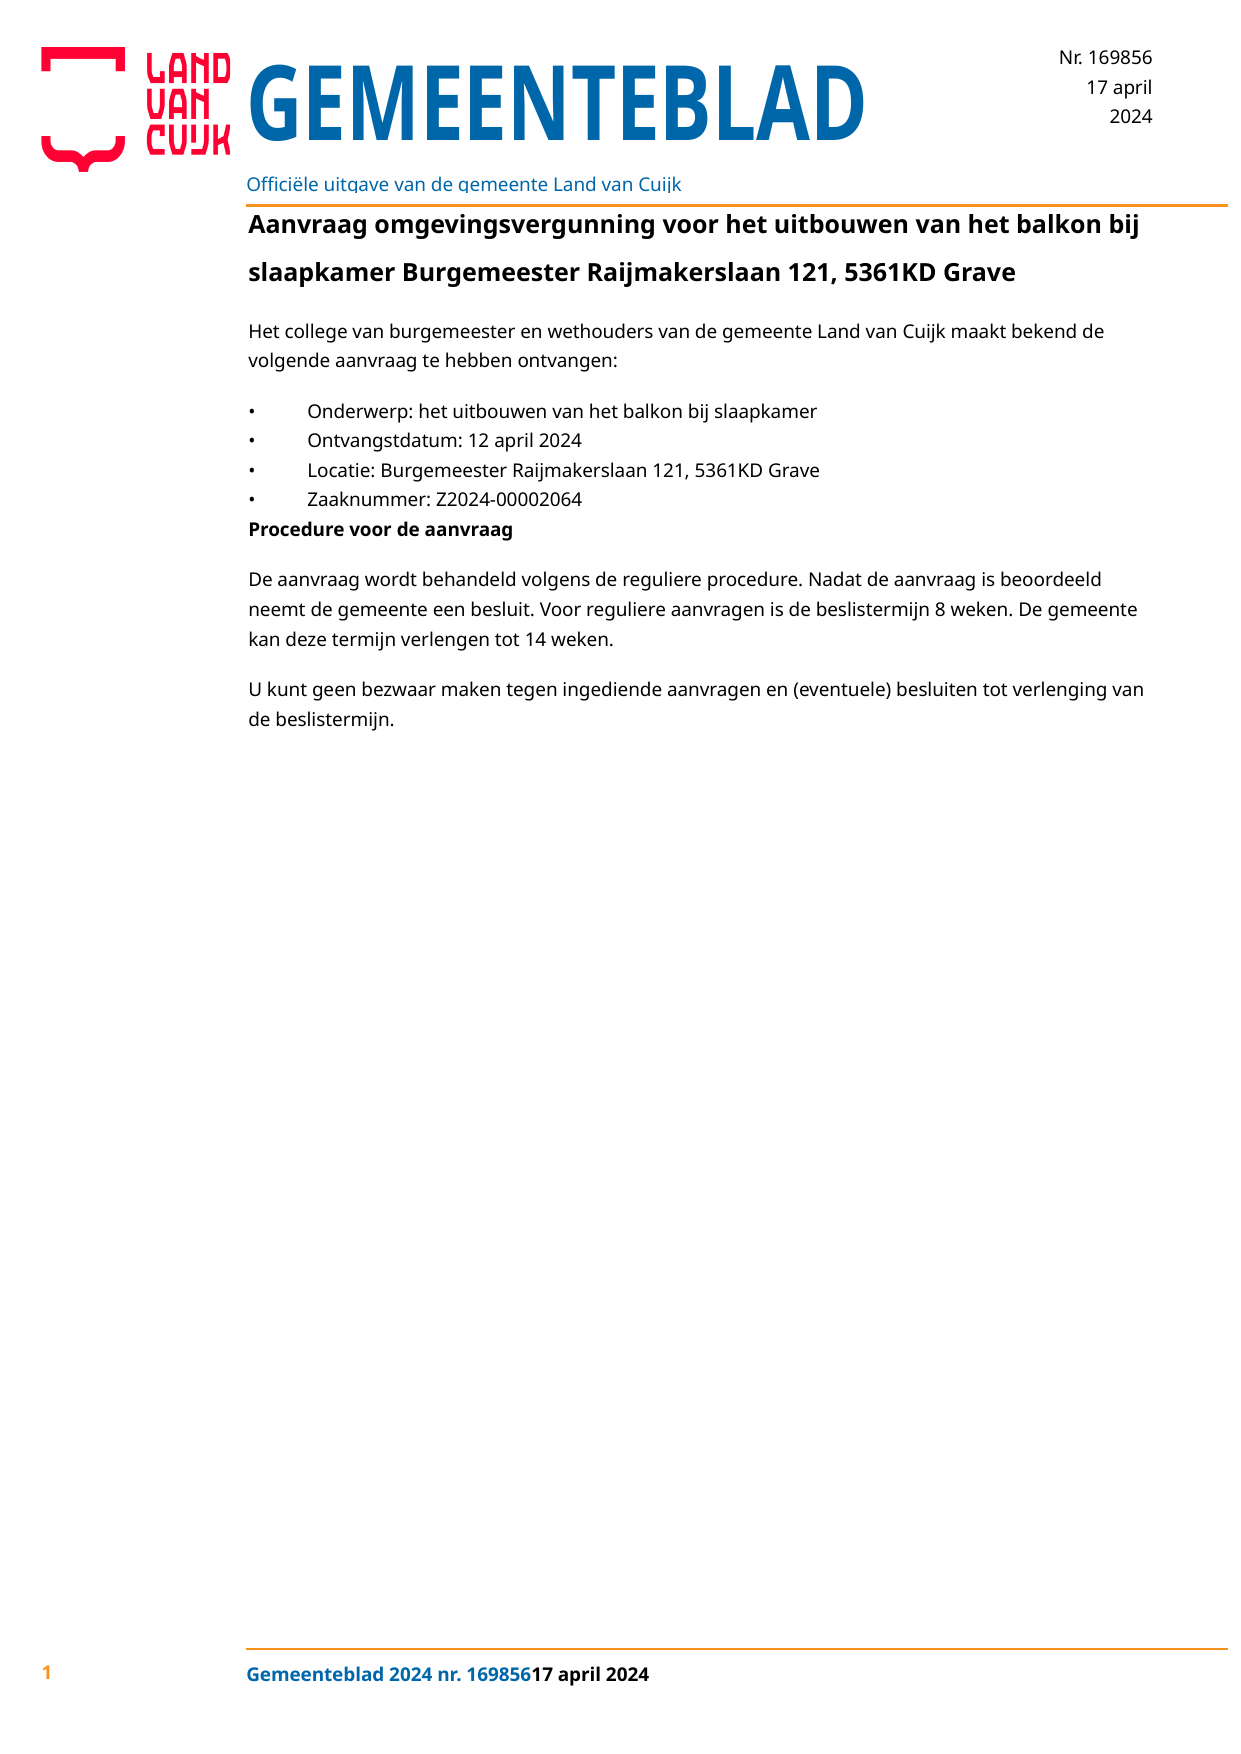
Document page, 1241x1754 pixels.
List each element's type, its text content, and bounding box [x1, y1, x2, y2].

text U kunt geen bezwaar maken tegen ingediende aanvragen en (eventuele) besluiten tot verlenging van de beslistermijn. [248, 676, 1152, 732]
list Locatie: Burgemeester Raijmakerslaan 121, 5361KD Grave [248, 457, 1152, 483]
picture [41, 47, 231, 172]
list Onderwerp: het uitbouwen van het balkon bij slaapkamer [248, 398, 1152, 424]
text Aanvraag omgevingsvergunning voor het uitbouwen van het balkon bij slaapkamer Burgemeester Raijmakerslaan 121, 5361KD Grave [248, 207, 1152, 288]
list Ontvangstdatum: 12 april 2024 [248, 427, 1152, 453]
text De aanvraag wordt behandeld volgens de reguliere procedure. Nadat de aanvraag is beoordeeld neemt de gemeente een besluit. Voor reguliere aanvragen is de beslistermijn 8 weken. De gemeente kan deze termijn verlengen tot 14 weken. [248, 567, 1152, 652]
text Het college van burgemeester en wethouders van de gemeente Land van Cuijk maakt bekend de volgende aanvraag te hebben ontvangen: [248, 318, 1152, 373]
list Zaaknummer: Z2024-00002064 [248, 487, 1152, 512]
text Procedure voor de aanvraag [248, 516, 1152, 542]
